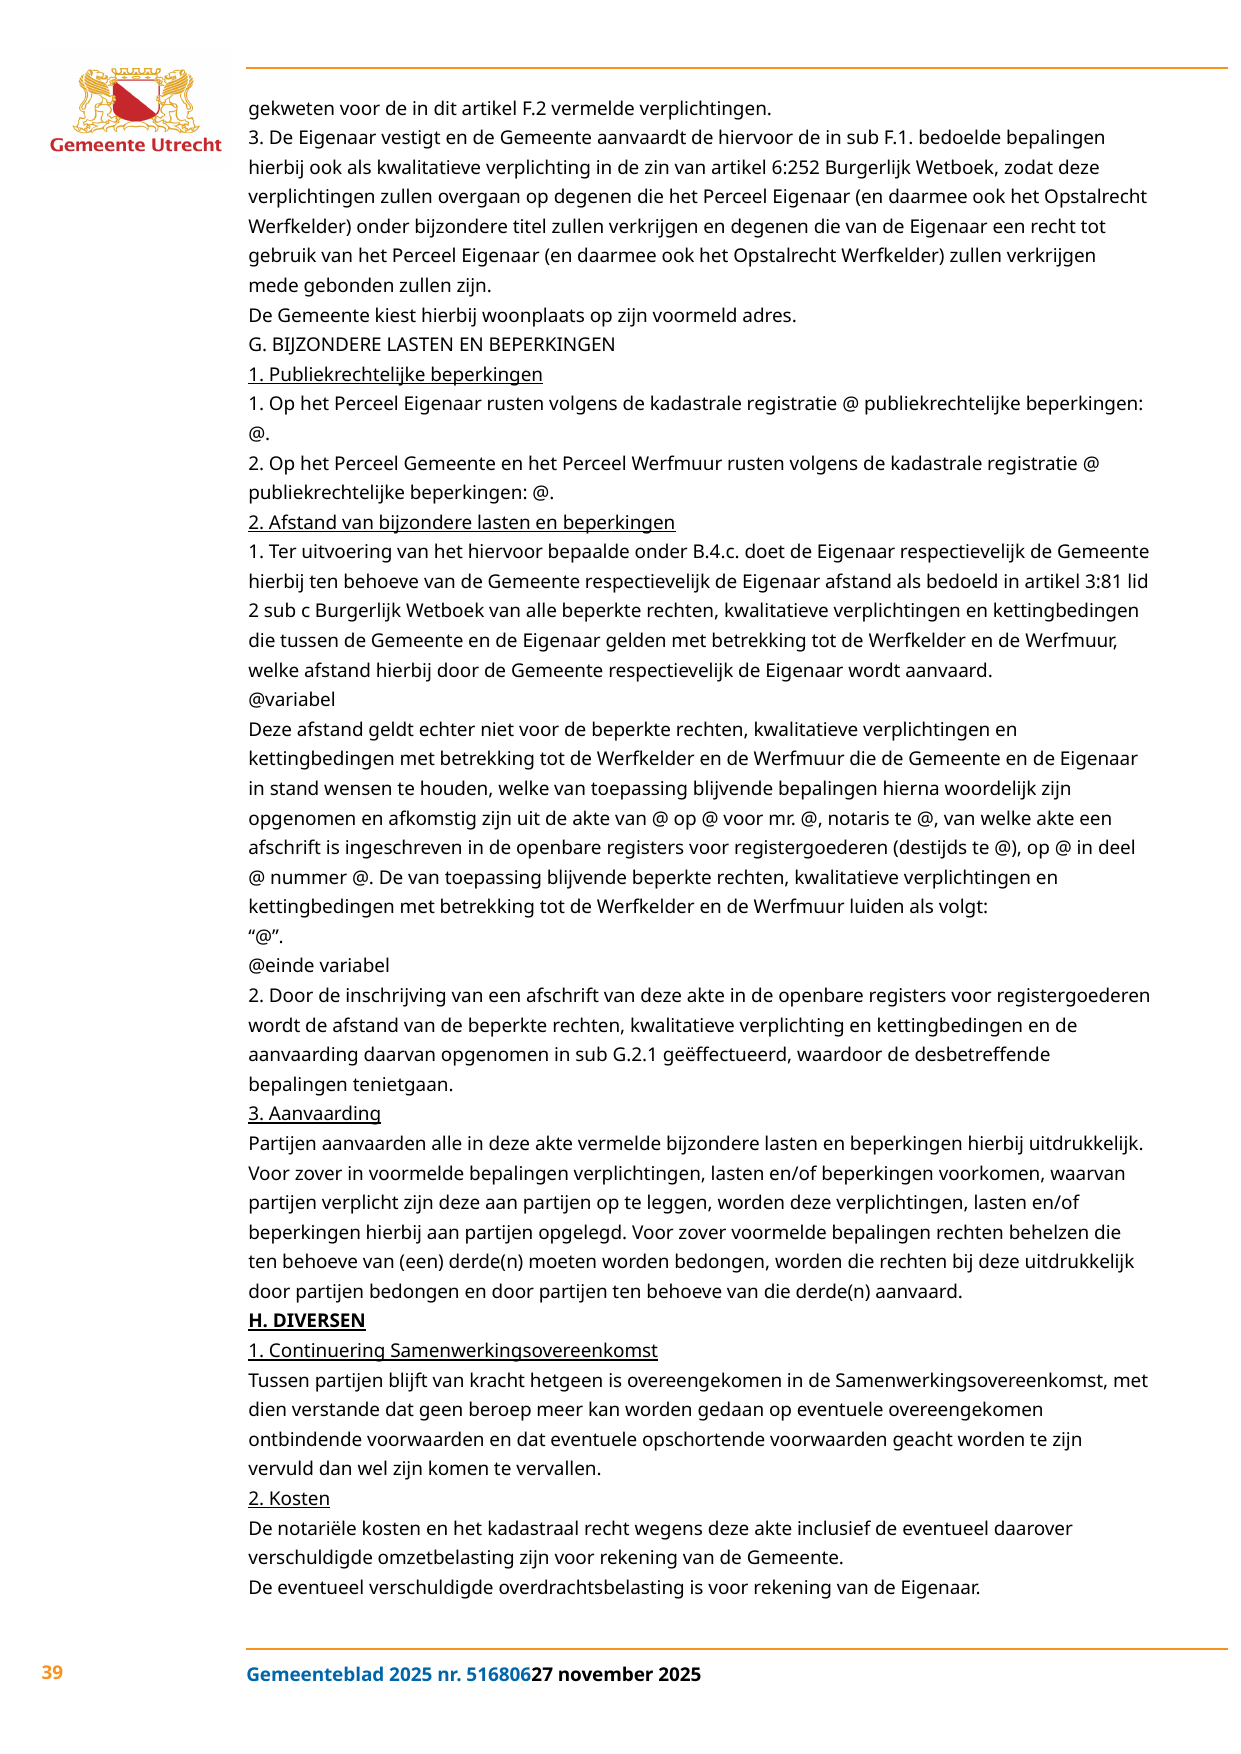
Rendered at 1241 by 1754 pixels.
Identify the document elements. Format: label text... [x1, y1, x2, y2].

text 2. Door de inschrijving van een afschrift van deze akte in de openbare registers voor registergoederen wordt de afstand van de beperkte rechten, kwalitatieve verplichting en kettingbedingen en de aanvaarding daarvan opgenomen in sub G.2.1 geëffectueerd, waardoor de desbetreffende bepalingen tenietgaan. [248, 982, 1152, 1097]
picture [41, 47, 231, 172]
text De Gemeente kiest hierbij woonplaats op zijn voormeld adres. [248, 302, 1152, 328]
text “@”. [248, 923, 1152, 949]
text De notariële kosten en het kadastraal recht wegens deze akte inclusief de eventueel daarover verschuldigde omzetbelasting zijn voor rekening van de Gemeente. [248, 1515, 1152, 1570]
text Partijen aanvaarden alle in deze akte vermelde bijzondere lasten en beperkingen hierbij uitdrukkelijk. Voor zover in voormelde bepalingen verplichtingen, lasten en/of beperkingen voorkomen, waarvan partijen verplicht zijn deze aan partijen op te leggen, worden deze verplichtingen, lasten en/of beperkingen hierbij aan partijen opgelegd. Voor zover voormelde bepalingen rechten behelzen die ten behoeve van (een) derde(n) moeten worden bedongen, worden die rechten bij deze uitdrukkelijk door partijen bedongen en door partijen ten behoeve van die derde(n) aanvaard. [248, 1130, 1152, 1304]
text 2. Kosten [248, 1485, 1152, 1511]
text 1. Ter uitvoering van het hiervoor bepaalde onder B.4.c. doet de Eigenaar respectievelijk de Gemeente hierbij ten behoeve van de Gemeente respectievelijk de Eigenaar afstand als bedoeld in artikel 3:81 lid 2 sub c Burgerlijk Wetboek van alle beperkte rechten, kwalitatieve verplichtingen en kettingbedingen die tussen de Gemeente en de Eigenaar gelden met betrekking tot de Werfkelder en de Werfmuur, welke afstand hierbij door de Gemeente respectievelijk de Eigenaar wordt aanvaard. [248, 538, 1152, 683]
text 1. Continuering Samenwerkingsovereenkomst [248, 1337, 1152, 1363]
text G. BIJZONDERE LASTEN EN BEPERKINGEN [248, 331, 1152, 357]
text H. DIVERSEN [248, 1308, 1152, 1333]
text 3. Aanvaarding [248, 1101, 1152, 1126]
text Deze afstand geldt echter niet voor de beperkte rechten, kwalitatieve verplichtingen en kettingbedingen met betrekking tot de Werfkelder en de Werfmuur die de Gemeente en de Eigenaar in stand wensen te houden, welke van toepassing blijvende bepalingen hierna woordelijk zijn opgenomen en afkomstig zijn uit de akte van @ op @ voor mr. @, notaris te @, van welke akte een afschrift is ingeschreven in de openbare registers voor registergoederen (destijds te @), op @ in deel @ nummer @. De van toepassing blijvende beperkte rechten, kwalitatieve verplichtingen en kettingbedingen met betrekking tot de Werfkelder en de Werfmuur luiden als volgt: [248, 716, 1152, 919]
text De eventueel verschuldigde overdrachtsbelasting is voor rekening van de Eigenaar. [248, 1574, 1152, 1600]
text 1. Publiekrechtelijke beperkingen [248, 361, 1152, 387]
text 2. Op het Perceel Gemeente en het Perceel Werfmuur rusten volgens de kadastrale registratie @ publiekrechtelijke beperkingen: @. [248, 450, 1152, 505]
text 3. De Eigenaar vestigt en de Gemeente aanvaardt de hiervoor de in sub F.1. bedoelde bepalingen hierbij ook als kwalitatieve verplichting in de zin van artikel 6:252 Burgerlijk Wetboek, zodat deze verplichtingen zullen overgaan op degenen die het Perceel Eigenaar (en daarmee ook het Opstalrecht Werfkelder) onder bijzondere titel zullen verkrijgen en degenen die van de Eigenaar een recht tot gebruik van het Perceel Eigenaar (en daarmee ook het Opstalrecht Werfkelder) zullen verkrijgen mede gebonden zullen zijn. [248, 124, 1152, 298]
text 1. Op het Perceel Eigenaar rusten volgens de kadastrale registratie @ publiekrechtelijke beperkingen: @. [248, 391, 1152, 446]
text @einde variabel [248, 953, 1152, 978]
text @variabel [248, 686, 1152, 712]
text 2. Afstand van bijzondere lasten en beperkingen [248, 509, 1152, 535]
text gekweten voor de in dit artikel F.2 vermelde verplichtingen. [248, 95, 1152, 121]
text Tussen partijen blijft van kracht hetgeen is overeengekomen in de Samenwerkingsovereenkomst, met dien verstande dat geen beroep meer kan worden gedaan op eventuele overeengekomen ontbindende voorwaarden en dat eventuele opschortende voorwaarden geacht worden te zijn vervuld dan wel zijn komen te vervallen. [248, 1367, 1152, 1481]
